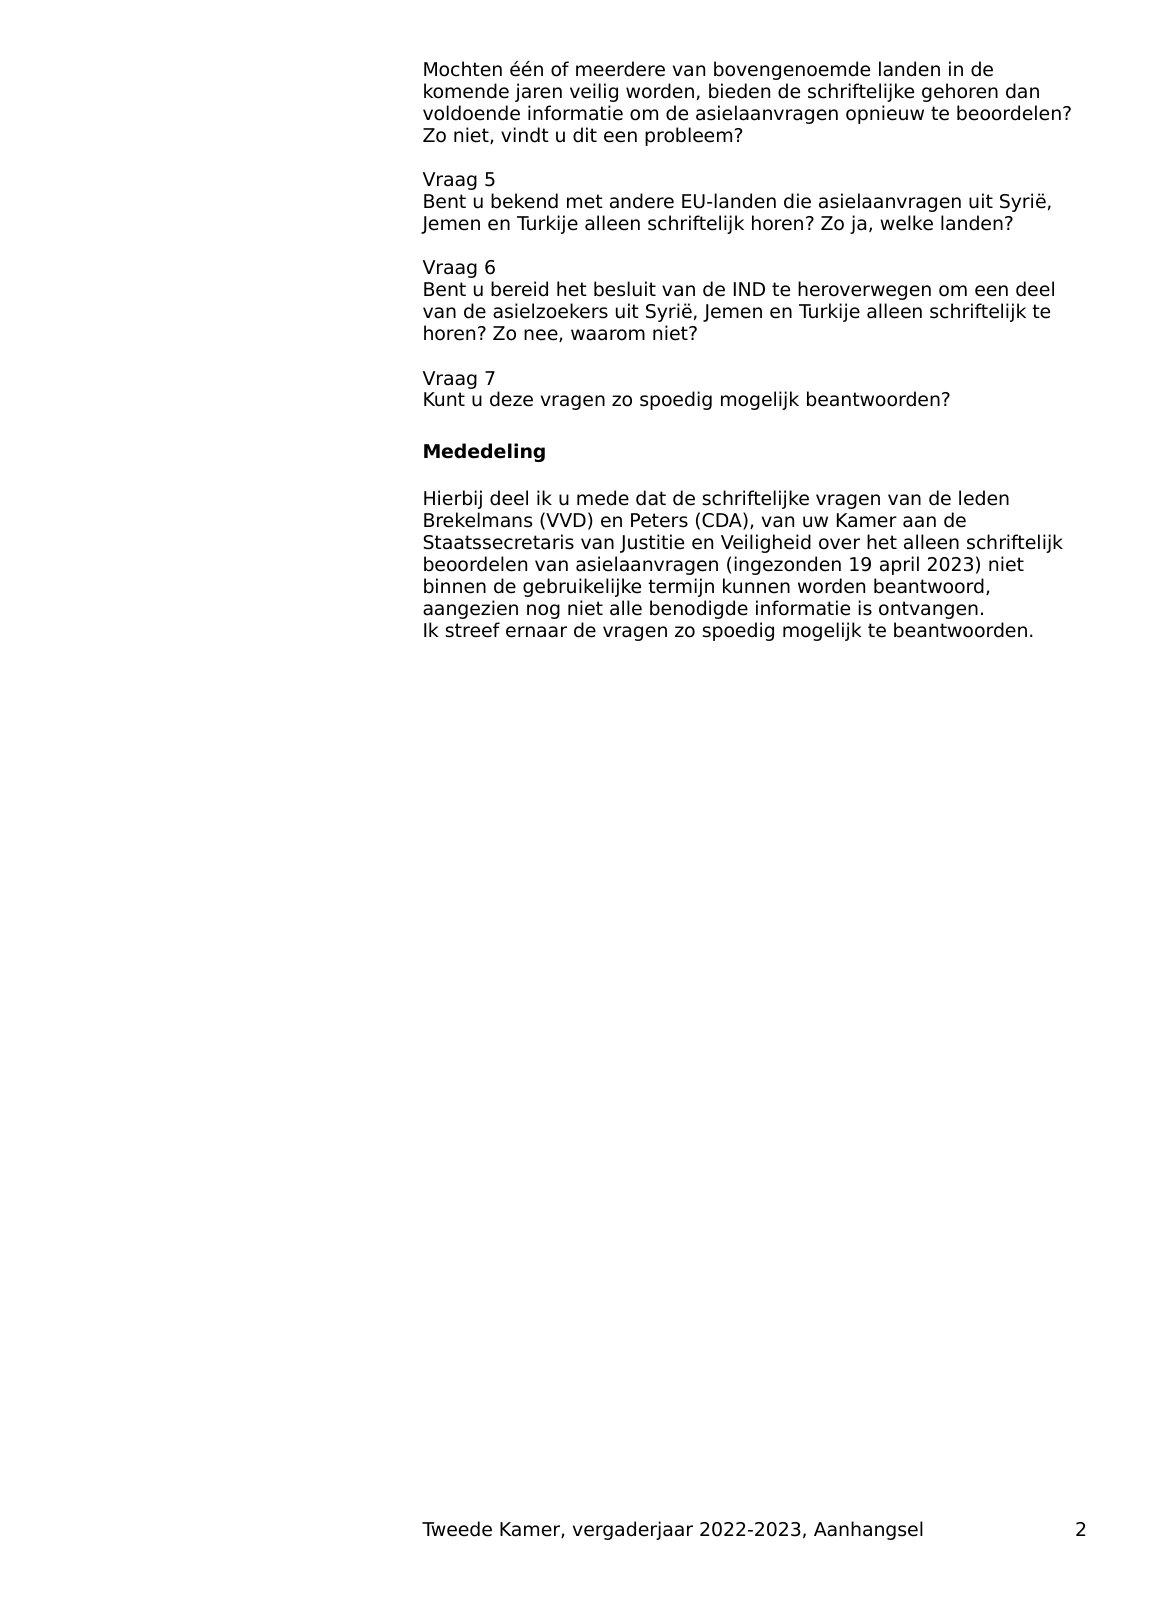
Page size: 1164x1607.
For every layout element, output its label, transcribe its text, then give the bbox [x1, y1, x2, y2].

text Bent u bekend met andere EU-landen die asielaanvragen uit Syrië, Jemen en Turkije alleen schriftelijk horen? Zo ja, welke landen? [422, 191, 1087, 235]
text Vraag 6 [422, 257, 1087, 279]
text Kunt u deze vragen zo spoedig mogelijk beantwoorden? [422, 389, 1087, 411]
subtitle Mededeling [422, 441, 1087, 463]
text Bent u bereid het besluit van de IND te heroverwegen om een deel van de asielzoekers uit Syrië, Jemen en Turkije alleen schriftelijk te horen? Zo nee, waarom niet? [422, 279, 1087, 345]
text Mochten één of meerdere van bovengenoemde landen in de komende jaren veilig worden, bieden de schriftelijke gehoren dan voldoende informatie om de asielaanvragen opnieuw te beoordelen? Zo niet, vindt u dit een probleem? [422, 59, 1087, 147]
text Vraag 7 [422, 367, 1087, 389]
text Vraag 5 [422, 169, 1087, 191]
text Ik streef ernaar de vragen zo spoedig mogelijk te beantwoorden. [422, 620, 1087, 642]
text Hierbij deel ik u mede dat de schriftelijke vragen van de leden Brekelmans (VVD) en Peters (CDA), van uw Kamer aan de Staatssecretaris van Justitie en Veiligheid over het alleen schriftelijk beoordelen van asielaanvragen (ingezonden 19 april 2023) niet binnen de gebruikelijke termijn kunnen worden beantwoord, aangezien nog niet alle benodigde informatie is ontvangen. [422, 488, 1087, 620]
